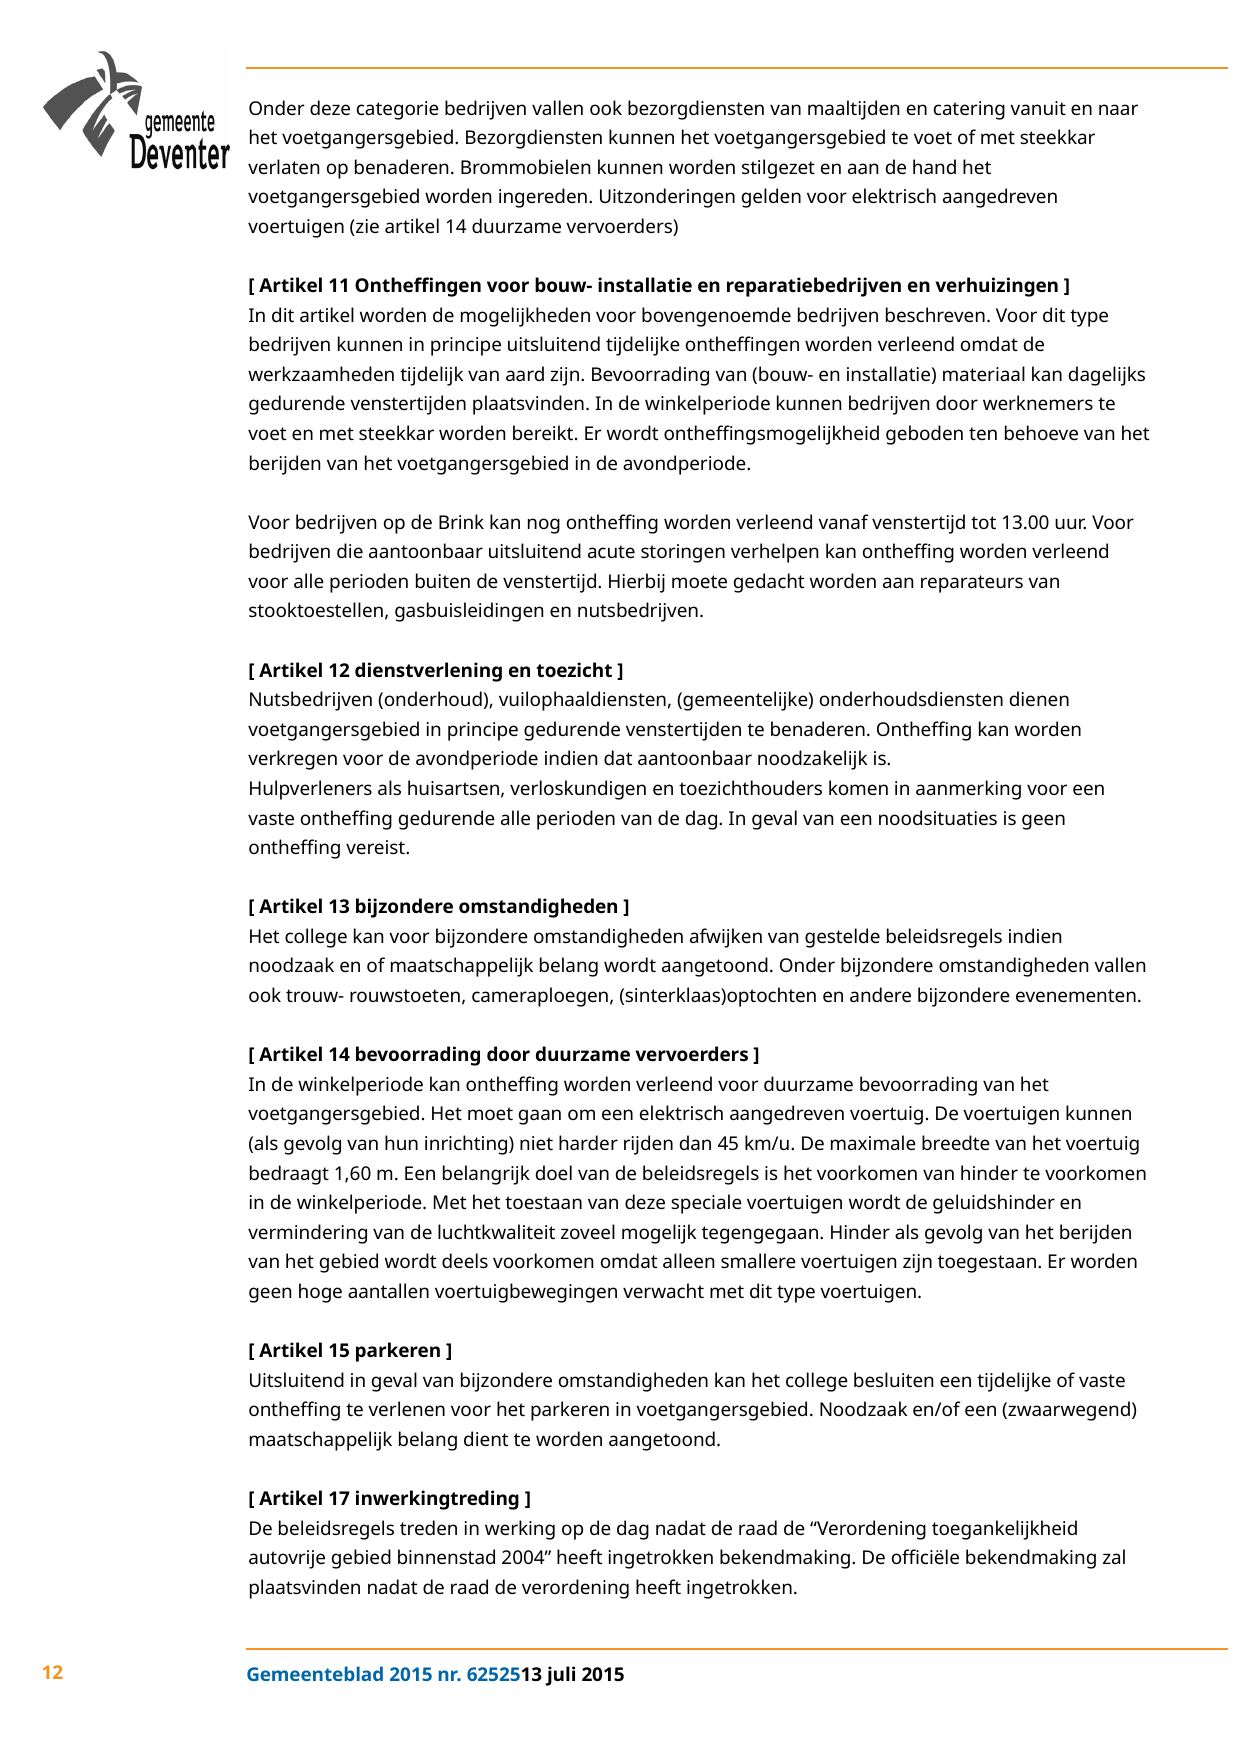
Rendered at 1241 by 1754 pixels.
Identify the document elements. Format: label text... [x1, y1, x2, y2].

text Hulpverleners als huisartsen, verloskundigen en toezichthouders komen in aanmerking voor een vaste ontheffing gedurende alle perioden van de dag. In geval van een noodsituaties is geen ontheffing vereist. [248, 775, 1152, 860]
text [ Artikel 12 dienstverlening en toezicht ] [248, 657, 1152, 683]
text In dit artikel worden de mogelijkheden voor bovengenoemde bedrijven beschreven. Voor dit type bedrijven kunnen in principe uitsluitend tijdelijke ontheffingen worden verleend omdat de werkzaamheden tijdelijk van aard zijn. Bevoorrading van (bouw- en installatie) materiaal kan dagelijks gedurende venstertijden plaatsvinden. In de winkelperiode kunnen bedrijven door werknemers te voet en met steekkar worden bereikt. Er wordt ontheffingsmogelijkheid geboden ten behoeve van het berijden van het voetgangersgebied in de avondperiode. [248, 302, 1152, 476]
text [ Artikel 13 bijzondere omstandigheden ] [248, 893, 1152, 919]
text [ Artikel 11 Ontheffingen voor bouw- installatie en reparatiebedrijven en verhuizingen ] [248, 272, 1152, 298]
text [ Artikel 14 bevoorrading door duurzame vervoerders ] [248, 1041, 1152, 1067]
text [ Artikel 15 parkeren ] [248, 1337, 1152, 1363]
text Het college kan voor bijzondere omstandigheden afwijken van gestelde beleidsregels indien noodzaak en of maatschappelijk belang wordt aangetoond. Onder bijzondere omstandigheden vallen ook trouw- rouwstoeten, cameraploegen, (sinterklaas)optochten en andere bijzondere evenementen. [248, 923, 1152, 1008]
text [ Artikel 17 inwerkingtreding ] [248, 1485, 1152, 1511]
text Onder deze categorie bedrijven vallen ook bezorgdiensten van maaltijden en catering vanuit en naar het voetgangersgebied. Bezorgdiensten kunnen het voetgangersgebied te voet of met steekkar verlaten op benaderen. Brommobielen kunnen worden stilgezet en aan de hand het voetgangersgebied worden ingereden. Uitzonderingen gelden voor elektrisch aangedreven voertuigen (zie artikel 14 duurzame vervoerders) [248, 95, 1152, 239]
text Nutsbedrijven (onderhoud), vuilophaaldiensten, (gemeentelijke) onderhoudsdiensten dienen voetgangersgebied in principe gedurende venstertijden te benaderen. Ontheffing kan worden verkregen voor de avondperiode indien dat aantoonbaar noodzakelijk is. [248, 686, 1152, 771]
text Uitsluitend in geval van bijzondere omstandigheden kan het college besluiten een tijdelijke of vaste ontheffing te verlenen voor het parkeren in voetgangersgebied. Noodzaak en/of een (zwaarwegend) maatschappelijk belang dient te worden aangetoond. [248, 1367, 1152, 1452]
text De beleidsregels treden in werking op de dag nadat de raad de “Verordening toegankelijkheid autovrije gebied binnenstad 2004” heeft ingetrokken bekendmaking. De officiële bekendmaking zal plaatsvinden nadat de raad de verordening heeft ingetrokken. [248, 1515, 1152, 1600]
text Voor bedrijven op de Brink kan nog ontheffing worden verleend vanaf venstertijd tot 13.00 uur. Voor bedrijven die aantoonbaar uitsluitend acute storingen verhelpen kan ontheffing worden verleend voor alle perioden buiten de venstertijd. Hierbij moete gedacht worden aan reparateurs van stooktoestellen, gasbuisleidingen en nutsbedrijven. [248, 509, 1152, 623]
picture [41, 47, 231, 172]
text In de winkelperiode kan ontheffing worden verleend voor duurzame bevoorrading van het voetgangersgebied. Het moet gaan om een elektrisch aangedreven voertuig. De voertuigen kunnen (als gevolg van hun inrichting) niet harder rijden dan 45 km/u. De maximale breedte van het voertuig bedraagt 1,60 m. Een belangrijk doel van de beleidsregels is het voorkomen van hinder te voorkomen in de winkelperiode. Met het toestaan van deze speciale voertuigen wordt de geluidshinder en vermindering van de luchtkwaliteit zoveel mogelijk tegengegaan. Hinder als gevolg van het berijden van het gebied wordt deels voorkomen omdat alleen smallere voertuigen zijn toegestaan. Er worden geen hoge aantallen voertuigbewegingen verwacht met dit type voertuigen. [248, 1071, 1152, 1304]
